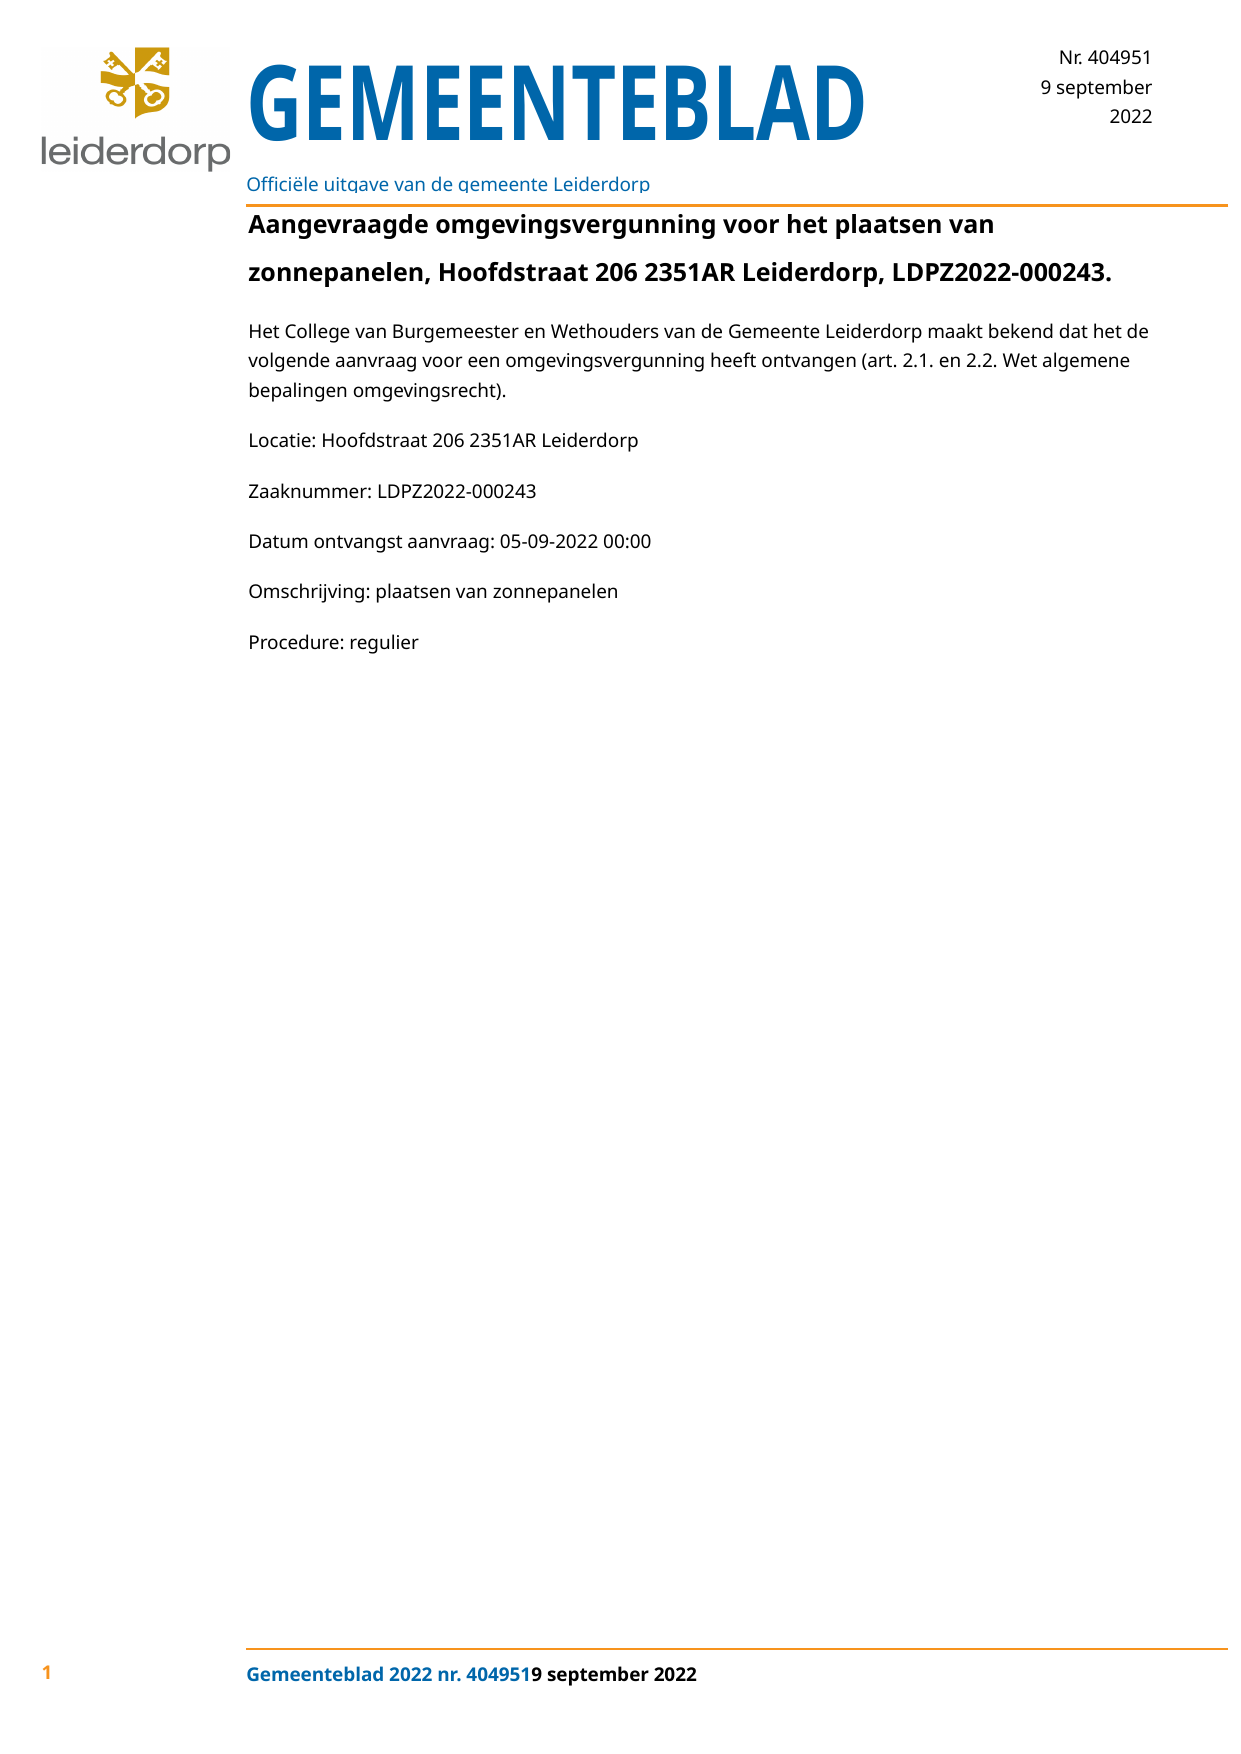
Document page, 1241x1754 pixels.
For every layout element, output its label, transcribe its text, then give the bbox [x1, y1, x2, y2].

text Het College van Burgemeester en Wethouders van de Gemeente Leiderdorp maakt bekend dat het de volgende aanvraag voor een omgevingsvergunning heeft ontvangen (art. 2.1. en 2.2. Wet algemene bepalingen omgevingsrecht). [248, 318, 1152, 403]
text Omschrijving: plaatsen van zonnepanelen [248, 579, 1152, 604]
text Aangevraagde omgevingsvergunning voor het plaatsen van zonnepanelen, Hoofdstraat 206 2351AR Leiderdorp, LDPZ2022-000243. [248, 207, 1152, 288]
text Datum ontvangst aanvraag: 05-09-2022 00:00 [248, 528, 1152, 554]
text Locatie: Hoofdstraat 206 2351AR Leiderdorp [248, 427, 1152, 453]
text Zaaknummer: LDPZ2022-000243 [248, 478, 1152, 504]
picture [41, 47, 231, 172]
text Procedure: regulier [248, 629, 1152, 655]
